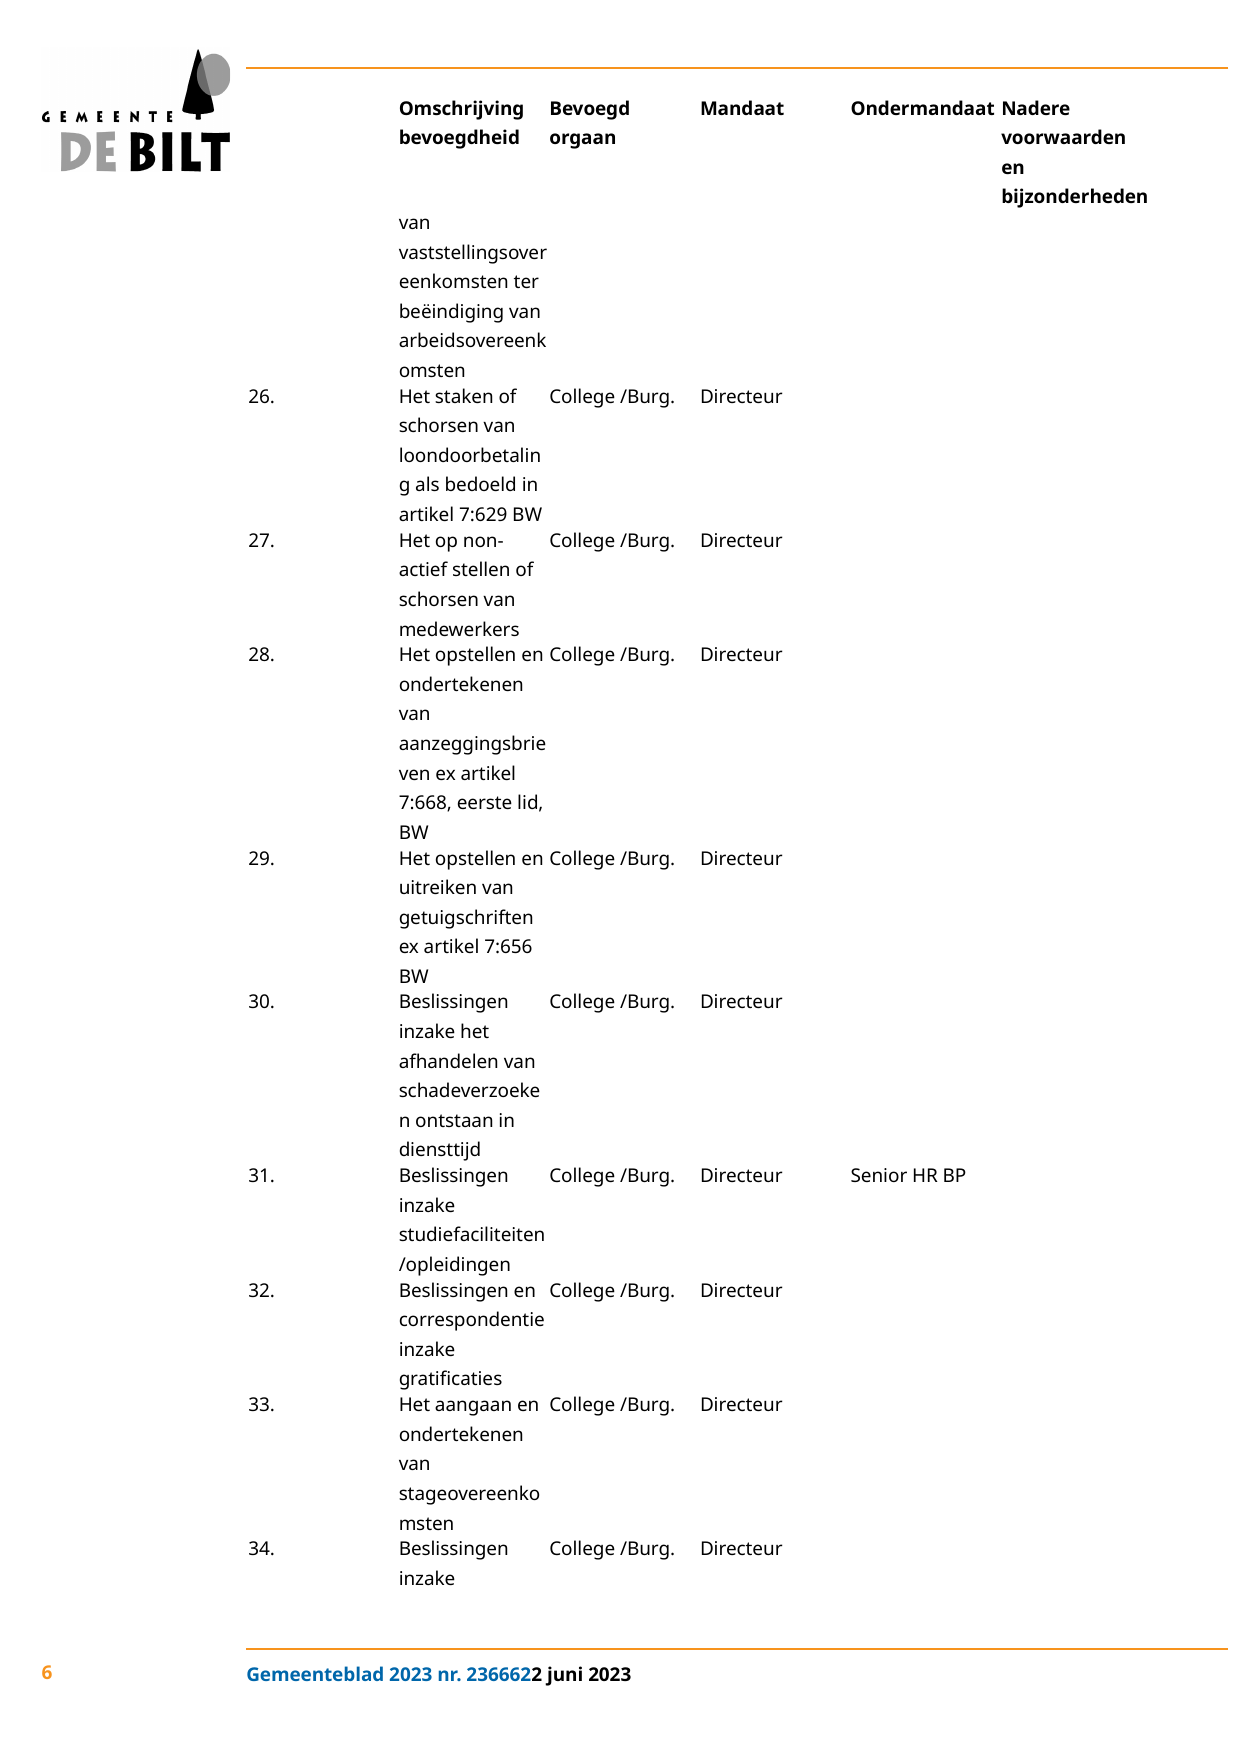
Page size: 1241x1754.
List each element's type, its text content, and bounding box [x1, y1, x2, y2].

table_cell 32. [248, 1277, 398, 1391]
table_cell [1001, 845, 1152, 989]
table_cell [850, 527, 1001, 641]
table_cell 27. [248, 527, 398, 641]
table_cell Het opstellen en ondertekenen van aanzeggingsbrieven ex artikel 7:668, eerste lid, BW [399, 641, 549, 845]
table_cell College /Burg. [549, 527, 700, 641]
table_cell [248, 209, 398, 383]
table_cell [850, 383, 1001, 527]
table_cell Beslissingen inzake [399, 1535, 549, 1591]
table_cell Het opstellen en uitreiken van getuigschriften ex artikel 7:656 BW [399, 845, 549, 989]
table_cell 26. [248, 383, 398, 527]
picture [41, 47, 231, 172]
table_cell 28. [248, 641, 398, 845]
table_cell [850, 989, 1001, 1162]
table_cell College /Burg. [549, 1163, 700, 1277]
table_cell [549, 209, 700, 383]
table_cell [700, 209, 850, 383]
table_cell Directeur [700, 527, 850, 641]
table_cell Directeur [700, 1535, 850, 1591]
table_cell Het aangaan en ondertekenen van stageovereenkomsten [399, 1391, 549, 1535]
table_cell [1001, 527, 1152, 641]
table_cell 30. [248, 989, 398, 1162]
table_cell 34. [248, 1535, 398, 1591]
table_cell [850, 209, 1001, 383]
table_cell [1001, 1163, 1152, 1277]
table_cell College /Burg. [549, 383, 700, 527]
table_cell [850, 641, 1001, 845]
table_cell 33. [248, 1391, 398, 1535]
table_cell Directeur [700, 383, 850, 527]
table_header Bevoegd orgaan [549, 95, 700, 209]
table_header Mandaat [700, 95, 850, 209]
table_cell Directeur [700, 641, 850, 845]
table_cell Senior HR BP [850, 1163, 1001, 1277]
table_cell Het op non-actief stellen of schorsen van medewerkers [399, 527, 549, 641]
table_cell [850, 845, 1001, 989]
table_header Ondermandaat [850, 95, 1001, 209]
table_cell Beslissingen inzake het afhandelen van schadeverzoeken ontstaan in diensttijd [399, 989, 549, 1162]
table_header [248, 95, 398, 209]
table_cell Beslissingen inzake studiefaciliteiten/opleidingen [399, 1163, 549, 1277]
table_cell Directeur [700, 1277, 850, 1391]
table_cell College /Burg. [549, 641, 700, 845]
table_cell [1001, 209, 1152, 383]
table_cell College /Burg. [549, 845, 700, 989]
table_header Nadere voorwaarden en bijzonderheden [1001, 95, 1152, 209]
table_cell Beslissingen en correspondentie inzake gratificaties [399, 1277, 549, 1391]
table_cell [850, 1277, 1001, 1391]
table_cell Directeur [700, 1163, 850, 1277]
table_cell [850, 1535, 1001, 1591]
table_cell Directeur [700, 1391, 850, 1535]
table_cell van vaststellingsovereenkomsten ter beëindiging van arbeidsovereenkomsten [399, 209, 549, 383]
table_cell [1001, 383, 1152, 527]
table_cell 29. [248, 845, 398, 989]
table_cell Directeur [700, 989, 850, 1162]
table_header Omschrijving bevoegdheid [399, 95, 549, 209]
table_cell [850, 1391, 1001, 1535]
table_cell Directeur [700, 845, 850, 989]
table_cell [1001, 1391, 1152, 1535]
table_cell [1001, 1535, 1152, 1591]
table_cell [1001, 989, 1152, 1162]
table_cell Het staken of schorsen van loondoorbetaling als bedoeld in artikel 7:629 BW [399, 383, 549, 527]
table_cell College /Burg. [549, 1535, 700, 1591]
table_cell [1001, 1277, 1152, 1391]
table_cell College /Burg. [549, 989, 700, 1162]
table_cell College /Burg. [549, 1391, 700, 1535]
table_cell 31. [248, 1163, 398, 1277]
table_cell College /Burg. [549, 1277, 700, 1391]
table_cell [1001, 641, 1152, 845]
